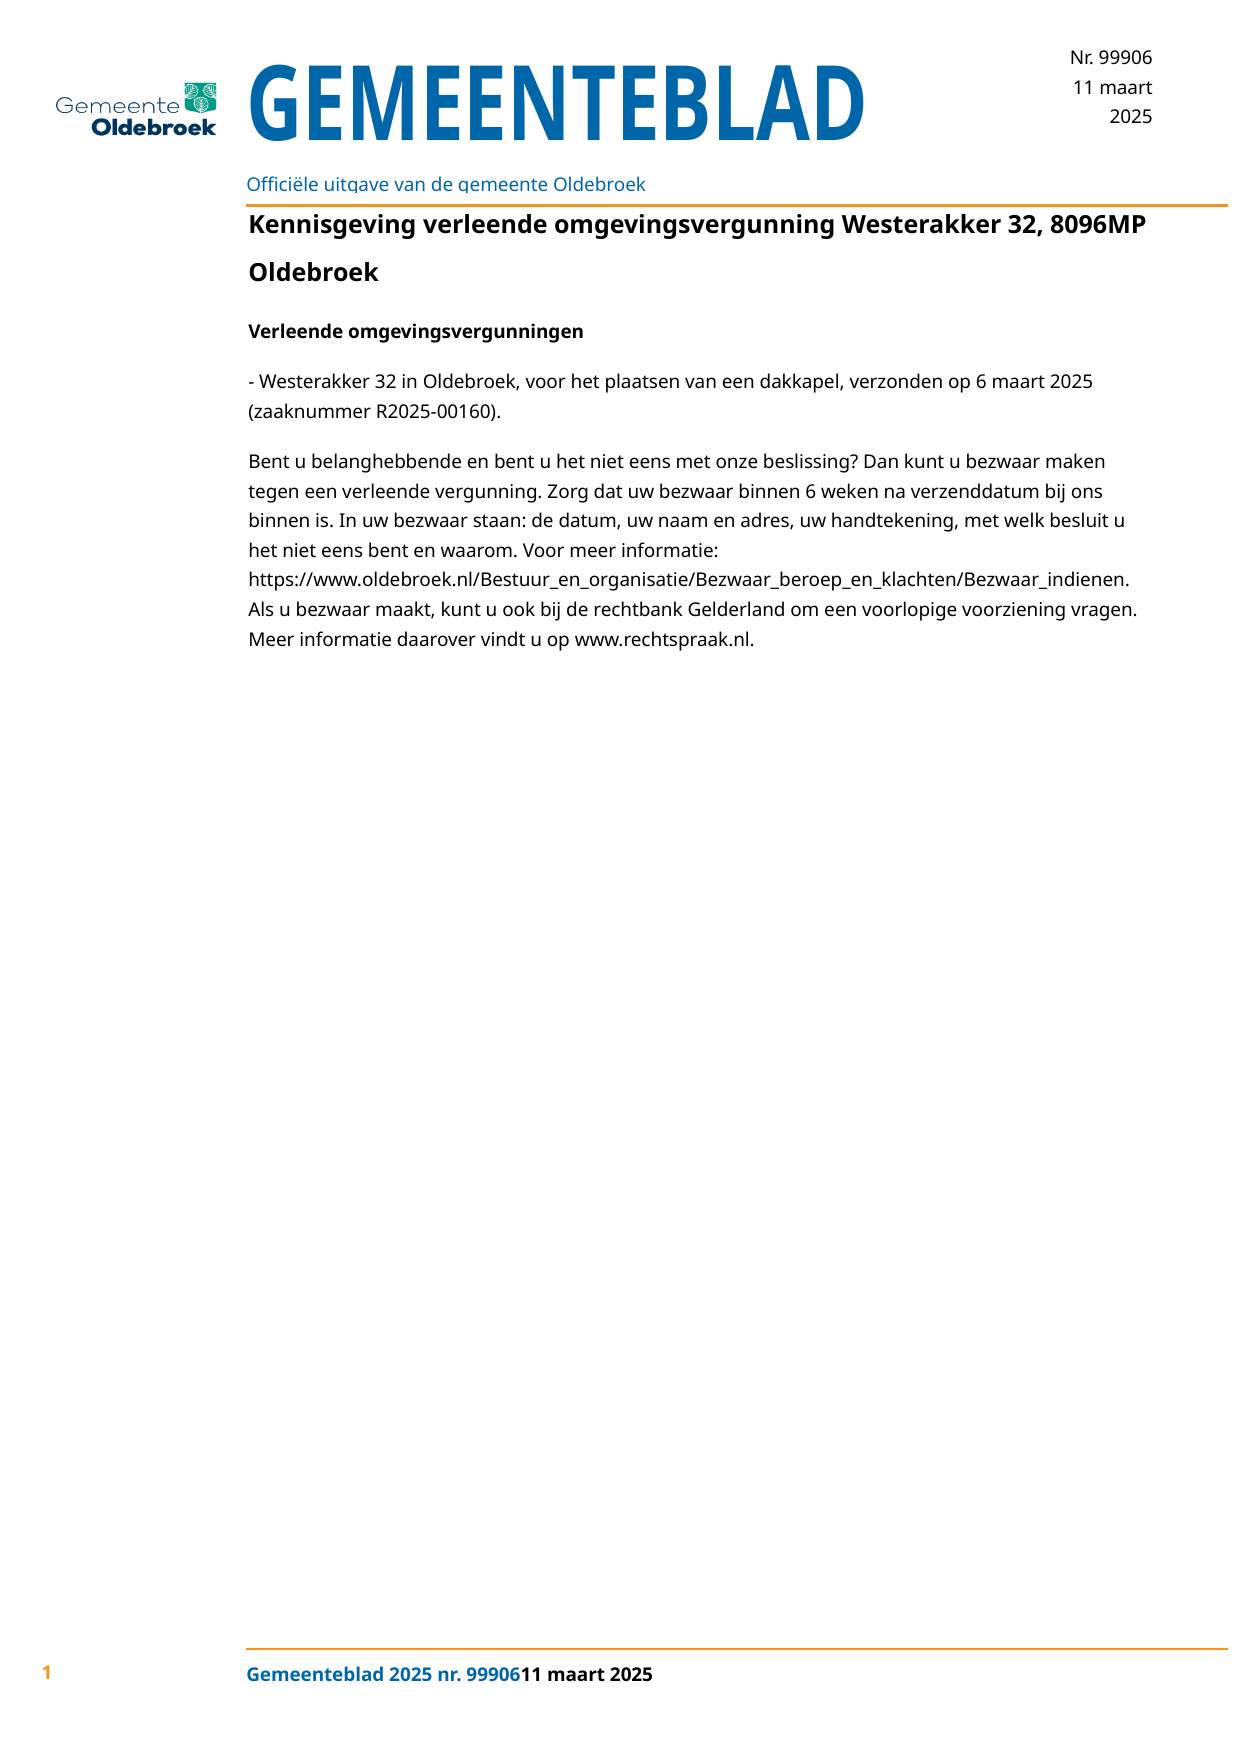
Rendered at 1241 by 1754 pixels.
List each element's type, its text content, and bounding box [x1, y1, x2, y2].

picture [41, 47, 231, 172]
text - Westerakker 32 in Oldebroek, voor het plaatsen van een dakkapel, verzonden op 6 maart 2025 (zaaknummer R2025-00160). [248, 368, 1152, 424]
text Kennisgeving verleende omgevingsvergunning Westerakker 32, 8096MP Oldebroek [248, 207, 1152, 288]
text Bent u belanghebbende en bent u het niet eens met onze beslissing? Dan kunt u bezwaar maken tegen een verleende vergunning. Zorg dat uw bezwaar binnen 6 weken na verzenddatum bij ons binnen is. In uw bezwaar staan: de datum, uw naam en adres, uw handtekening, met welk besluit u het niet eens bent en waarom. Voor meer informatie: https://www.oldebroek.nl/Bestuur_en_organisatie/Bezwaar_beroep_en_klachten/Bezwaar_indienen. Als u bezwaar maakt, kunt u ook bij de rechtbank Gelderland om een voorlopige voorziening vragen. Meer informatie daarover vindt u op www.rechtspraak.nl. [248, 448, 1152, 652]
text Verleende omgevingsvergunningen [248, 318, 1152, 344]
